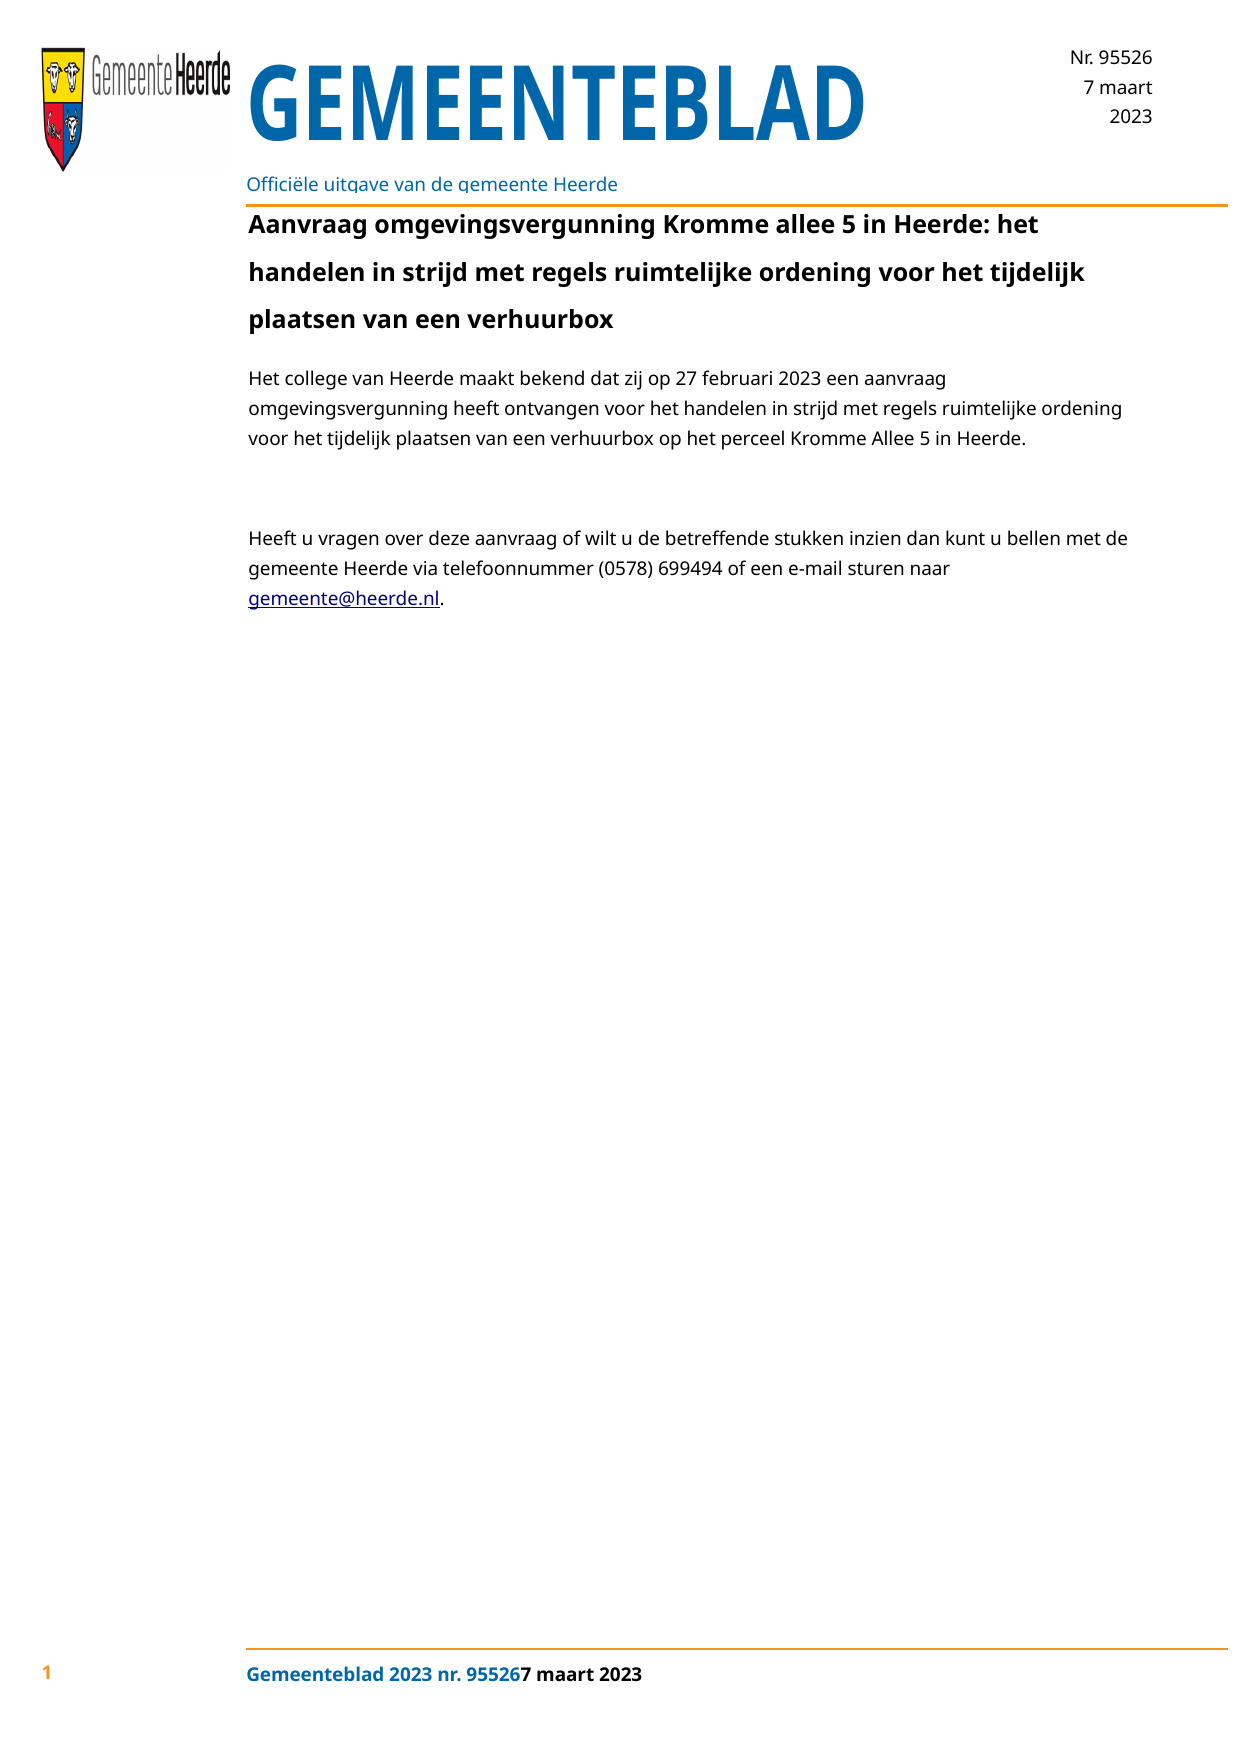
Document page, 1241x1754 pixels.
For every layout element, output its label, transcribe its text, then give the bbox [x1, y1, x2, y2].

text Aanvraag omgevingsvergunning Kromme allee 5 in Heerde: het handelen in strijd met regels ruimtelijke ordening voor het tijdelijk plaatsen van een verhuurbox [248, 207, 1152, 336]
text Heeft u vragen over deze aanvraag of wilt u de betreffende stukken inzien dan kunt u bellen met de gemeente Heerde via telefoonnummer (0578) 699494 of een e-mail sturen naar gemeente@heerde.nl. [248, 526, 1152, 610]
picture [41, 47, 231, 172]
text Het college van Heerde maakt bekend dat zij op 27 februari 2023 een aanvraag omgevingsvergunning heeft ontvangen voor het handelen in strijd met regels ruimtelijke ordening voor het tijdelijk plaatsen van een verhuurbox op het perceel Kromme Allee 5 in Heerde. [248, 366, 1152, 450]
